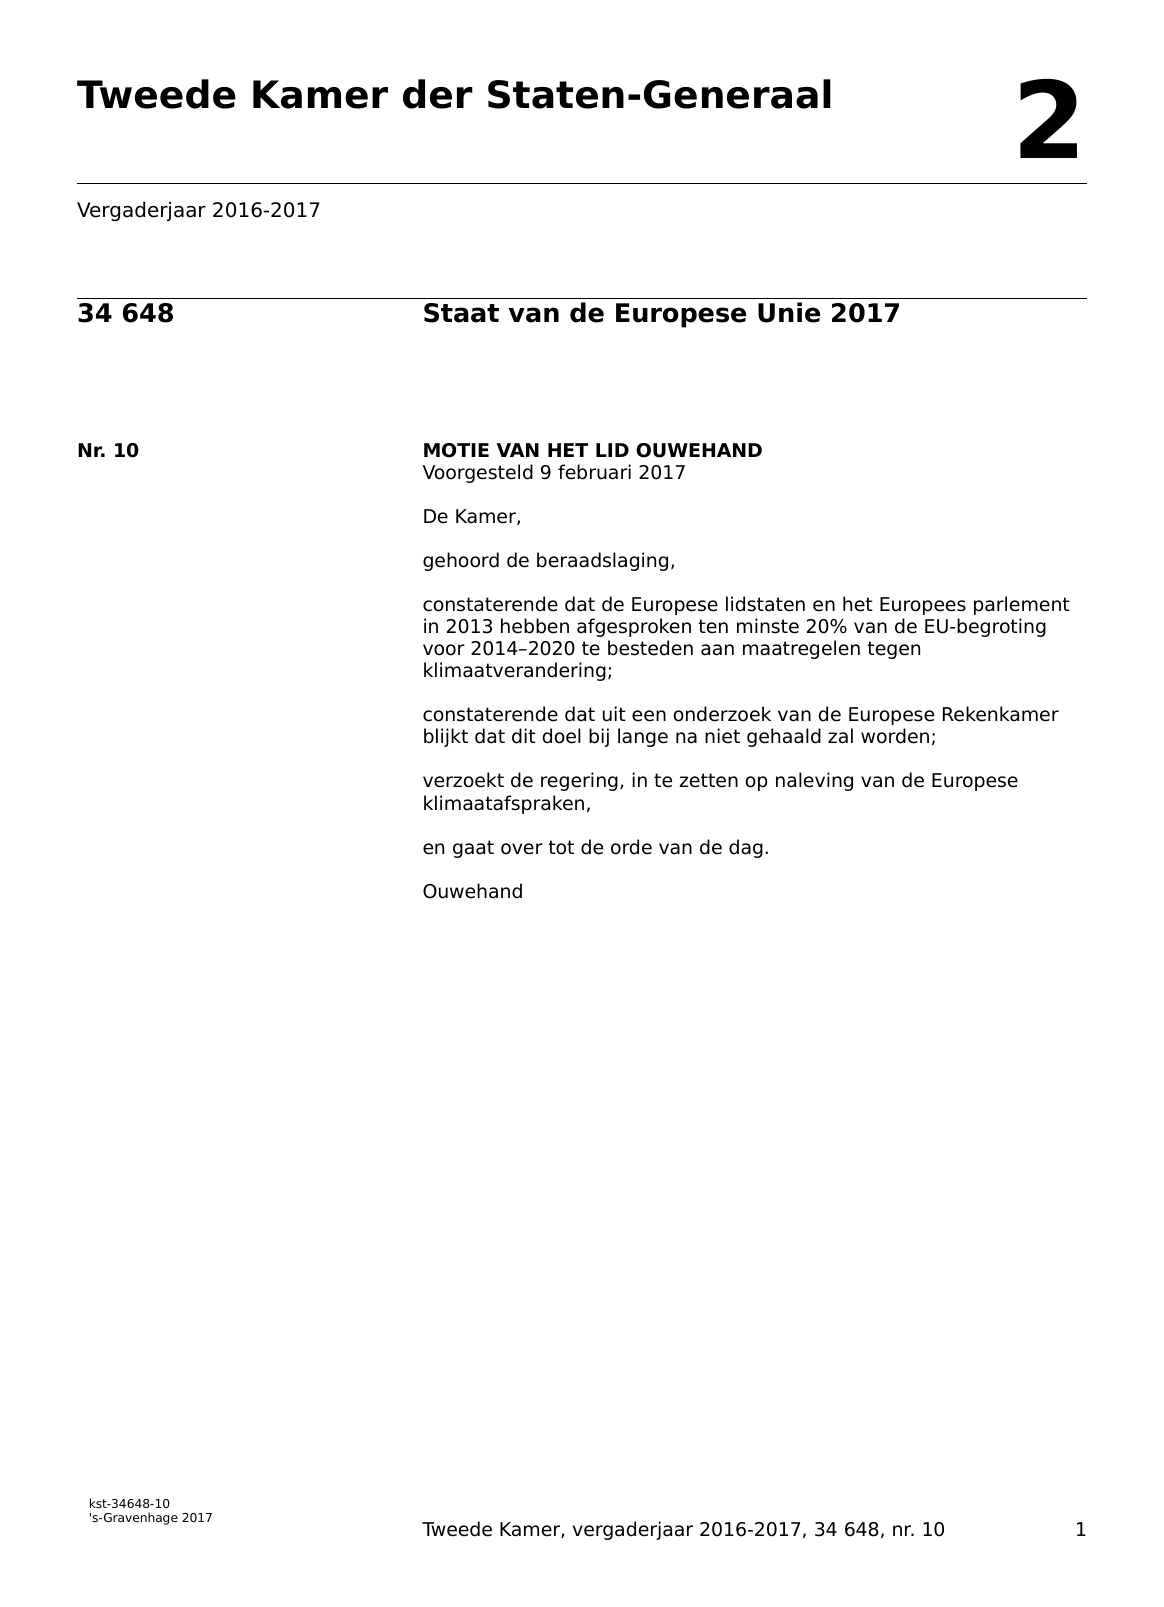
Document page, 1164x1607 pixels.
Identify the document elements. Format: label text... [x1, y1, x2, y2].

text verzoekt de regering, in te zetten op naleving van de Europese klimaatafspraken, [422, 770, 1087, 814]
table_cell Vergaderjaar 2016-2017 [77, 184, 1087, 298]
text Ouwehand [422, 881, 1087, 903]
text kst-34648-10 [88, 1497, 323, 1511]
text constaterende dat de Europese lidstaten en het Europees parlement in 2013 hebben afgesproken ten minste 20% van de EU-begroting voor 2014–2020 te besteden aan maatregelen tegen klimaatverandering; [422, 594, 1087, 682]
table_header Tweede Kamer der Staten-Generaal [77, 59, 886, 183]
subtitle 34 648 Staat van de Europese Unie 2017 [77, 299, 1087, 329]
text Voorgesteld 9 februari 2017 [422, 462, 1087, 484]
text De Kamer, [422, 506, 1087, 528]
text 's-Gravenhage 2017 [88, 1511, 323, 1525]
table_header 2 [886, 59, 1087, 183]
text gehoord de beraadslaging, [422, 550, 1087, 572]
subtitle Nr. 10 MOTIE VAN HET LID OUWEHAND [77, 440, 1087, 462]
text constaterende dat uit een onderzoek van de Europese Rekenkamer blijkt dat dit doel bij lange na niet gehaald zal worden; [422, 704, 1087, 748]
text en gaat over tot de orde van de dag. [422, 837, 1087, 858]
